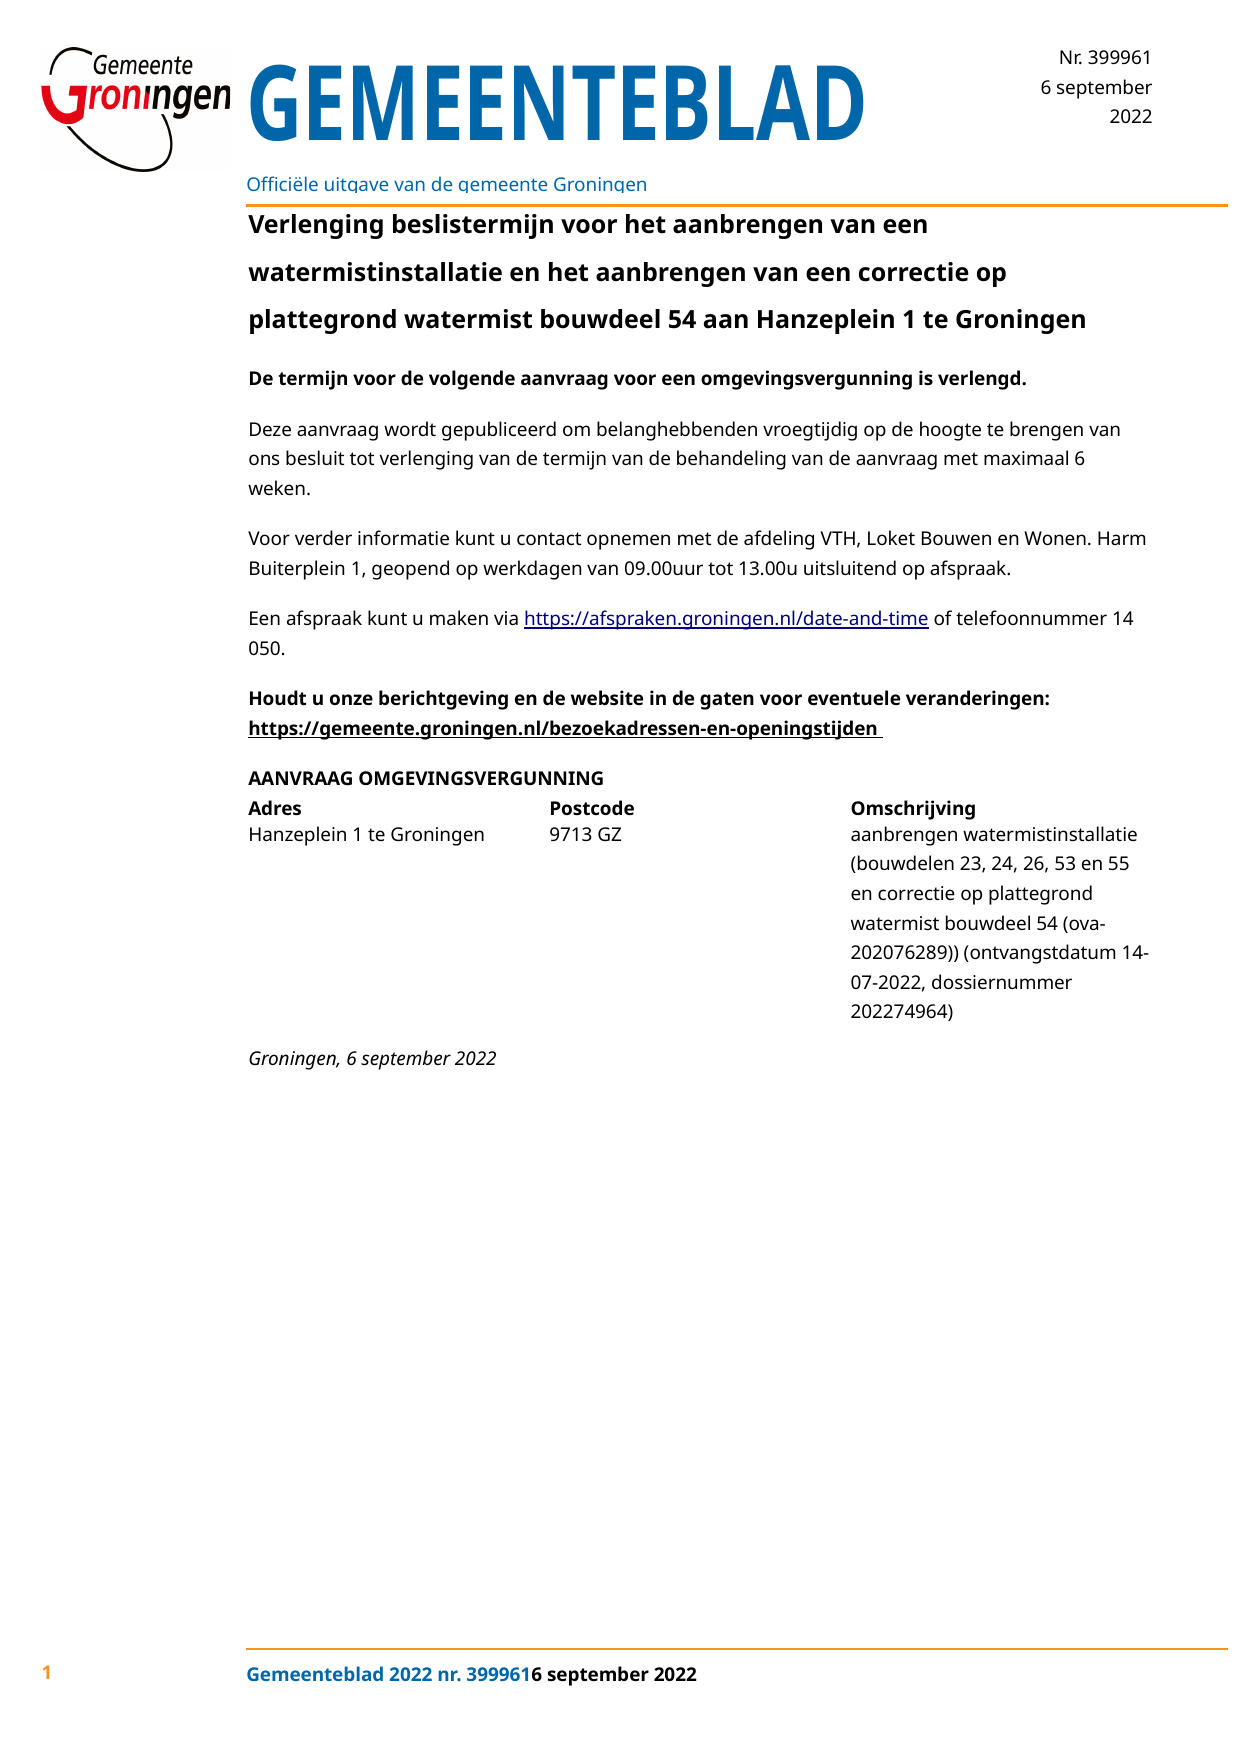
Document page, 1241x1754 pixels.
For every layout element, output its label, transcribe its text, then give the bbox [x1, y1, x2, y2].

text De termijn voor de volgende aanvraag voor een omgevingsvergunning is verlengd. [248, 366, 1152, 391]
table_cell aanbrengen watermistinstallatie (bouwdelen 23, 24, 26, 53 en 55 en correctie op plattegrond watermist bouwdeel 54 (ova-202076289)) (ontvangstdatum 14-07-2022, dossiernummer 202274964) [850, 821, 1152, 1024]
table_header Adres [248, 795, 549, 821]
text Een afspraak kunt u maken via https://afspraken.groningen.nl/date-and-time of telefoonnummer 14 050. [248, 606, 1152, 661]
table_cell 9713 GZ [549, 821, 850, 1024]
table_header Postcode [549, 795, 850, 821]
text Houdt u onze berichtgeving en de website in de gaten voor eventuele veranderingen: https://gemeente.groningen.nl/bezoekadressen-en-openingstijden [248, 686, 1152, 741]
text Groningen, 6 september 2022 [248, 1046, 1152, 1071]
text AANVRAAG OMGEVINGSVERGUNNING [248, 766, 1152, 791]
picture [41, 47, 231, 172]
table_header Omschrijving [850, 795, 1152, 821]
text Voor verder informatie kunt u contact opnemen met de afdeling VTH, Loket Bouwen en Wonen. Harm Buiterplein 1, geopend op werkdagen van 09.00uur tot 13.00u uitsluitend op afspraak. [248, 526, 1152, 581]
text Deze aanvraag wordt gepubliceerd om belanghebbenden vroegtijdig op de hoogte te brengen van ons besluit tot verlenging van de termijn van de behandeling van de aanvraag met maximaal 6 weken. [248, 416, 1152, 501]
text Verlenging beslistermijn voor het aanbrengen van een watermistinstallatie en het aanbrengen van een correctie op plattegrond watermist bouwdeel 54 aan Hanzeplein 1 te Groningen [248, 207, 1152, 336]
table_cell Hanzeplein 1 te Groningen [248, 821, 549, 1024]
